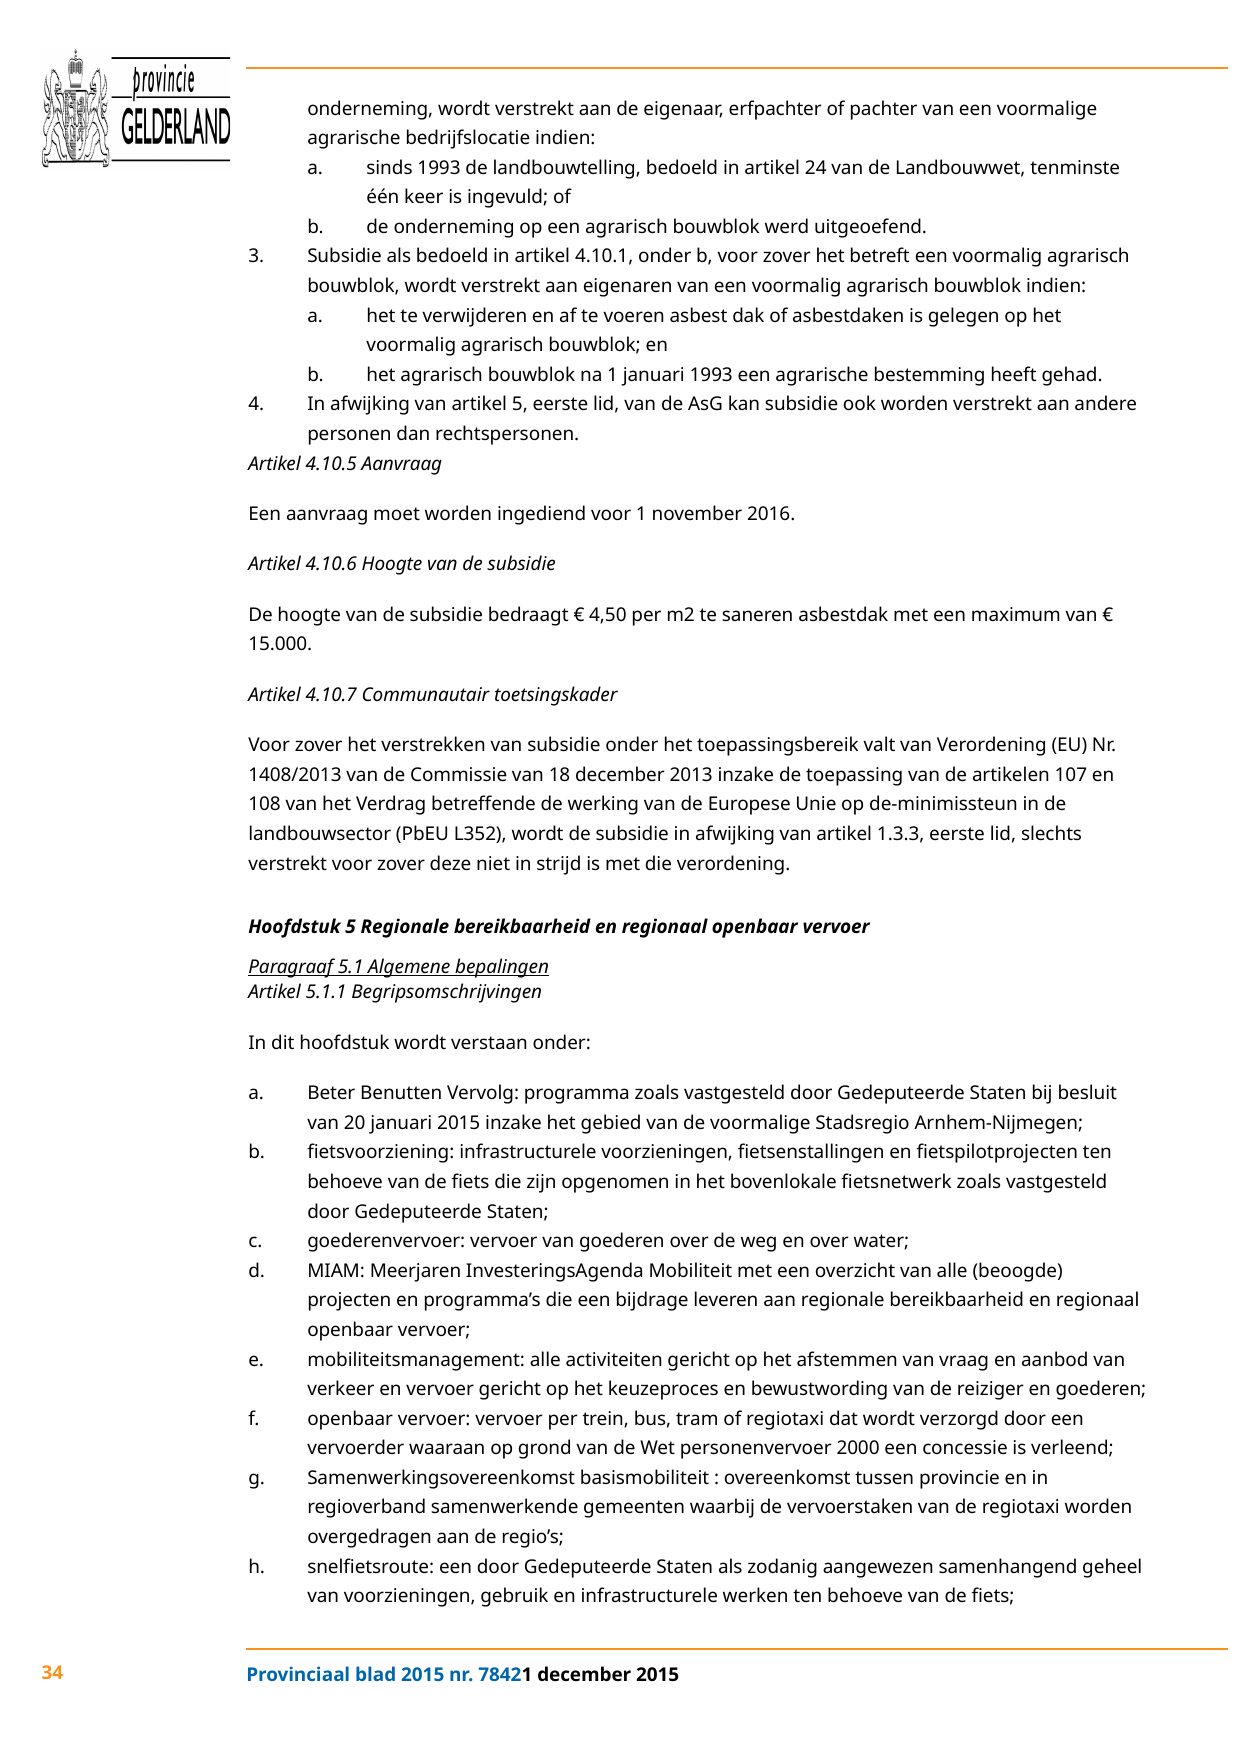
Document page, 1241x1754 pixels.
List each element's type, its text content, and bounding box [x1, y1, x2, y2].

text Artikel 5.1.1 Begripsomschrijvingen [248, 979, 1152, 1004]
text De hoogte van de subsidie bedraagt € 4,50 per m2 te saneren asbestdak met een maximum van € 15.000. [248, 601, 1152, 656]
list In afwijking van artikel 5, eerste lid, van de AsG kan subsidie ook worden verstrekt aan andere personen dan rechtspersonen. [248, 391, 1152, 446]
list openbaar vervoer: vervoer per trein, bus, tram of regiotaxi dat wordt verzorgd door een vervoerder waaraan op grond van de Wet personenvervoer 2000 een concessie is verleend; [248, 1405, 1152, 1460]
text Artikel 4.10.7 Communautair toetsingskader [248, 681, 1152, 707]
list sinds 1993 de landbouwtelling, bedoeld in artikel 24 van de Landbouwwet, tenminste één keer is ingevuld; of [307, 154, 1152, 209]
list mobiliteitsmanagement: alle activiteiten gericht op het afstemmen van vraag en aanbod van verkeer en vervoer gericht op het keuzeproces en bewustwording van de reiziger en goederen; [248, 1346, 1152, 1401]
text Artikel 4.10.6 Hoogte van de subsidie [248, 551, 1152, 576]
list Subsidie als bedoeld in artikel 4.10.1, onder b, voor zover het betreft een voormalig agrarisch bouwblok, wordt verstrekt aan eigenaren van een voormalig agrarisch bouwblok indien: [248, 243, 1152, 298]
text In dit hoofdstuk wordt verstaan onder: [248, 1029, 1152, 1055]
text Voor zover het verstrekken van subsidie onder het toepassingsbereik valt van Verordening (EU) Nr. 1408/2013 van de Commissie van 18 december 2013 inzake de toepassing van de artikelen 107 en 108 van het Verdrag betreffende de werking van de Europese Unie op de-minimissteun in de landbouwsector (PbEU L352), wordt de subsidie in afwijking van artikel 1.3.3, eerste lid, slechts verstrekt voor zover deze niet in strijd is met die verordening. [248, 731, 1152, 876]
list fietsvoorziening: infrastructurele voorzieningen, fietsenstallingen en fietspilotprojecten ten behoeve van de fiets die zijn opgenomen in het bovenlokale fietsnetwerk zoals vastgesteld door Gedeputeerde Staten; [248, 1139, 1152, 1224]
text Hoofdstuk 5 Regionale bereikbaarheid en regionaal openbaar vervoer [248, 914, 1152, 939]
list het te verwijderen en af te voeren asbest dak of asbestdaken is gelegen op het voormalig agrarisch bouwblok; en [307, 302, 1152, 357]
text Een aanvraag moet worden ingediend voor 1 november 2016. [248, 500, 1152, 526]
list goederenvervoer: vervoer van goederen over de weg en over water; [248, 1227, 1152, 1253]
list onderneming, wordt verstrekt aan de eigenaar, erfpachter of pachter van een voormalige agrarische bedrijfslocatie indien: [248, 95, 1152, 150]
list snelfietsroute: een door Gedeputeerde Staten als zodanig aangewezen samenhangend geheel van voorzieningen, gebruik en infrastructurele werken ten behoeve van de fiets; [248, 1553, 1152, 1608]
picture [41, 47, 231, 172]
list het agrarisch bouwblok na 1 januari 1993 een agrarische bestemming heeft gehad. [307, 361, 1152, 387]
list Beter Benutten Vervolg: programma zoals vastgesteld door Gedeputeerde Staten bij besluit van 20 januari 2015 inzake het gebied van de voormalige Stadsregio Arnhem-Nijmegen; [248, 1079, 1152, 1135]
text Artikel 4.10.5 Aanvraag [248, 450, 1152, 476]
text Paragraaf 5.1 Algemene bepalingen [248, 953, 1152, 979]
list Samenwerkingsovereenkomst basismobiliteit : overeenkomst tussen provincie en in regioverband samenwerkende gemeenten waarbij de vervoerstaken van de regiotaxi worden overgedragen aan de regio’s; [248, 1464, 1152, 1549]
list de onderneming op een agrarisch bouwblok werd uitgeoefend. [307, 213, 1152, 239]
list MIAM: Meerjaren InvesteringsAgenda Mobiliteit met een overzicht van alle (beoogde) projecten en programma’s die een bijdrage leveren aan regionale bereikbaarheid en regionaal openbaar vervoer; [248, 1257, 1152, 1342]
